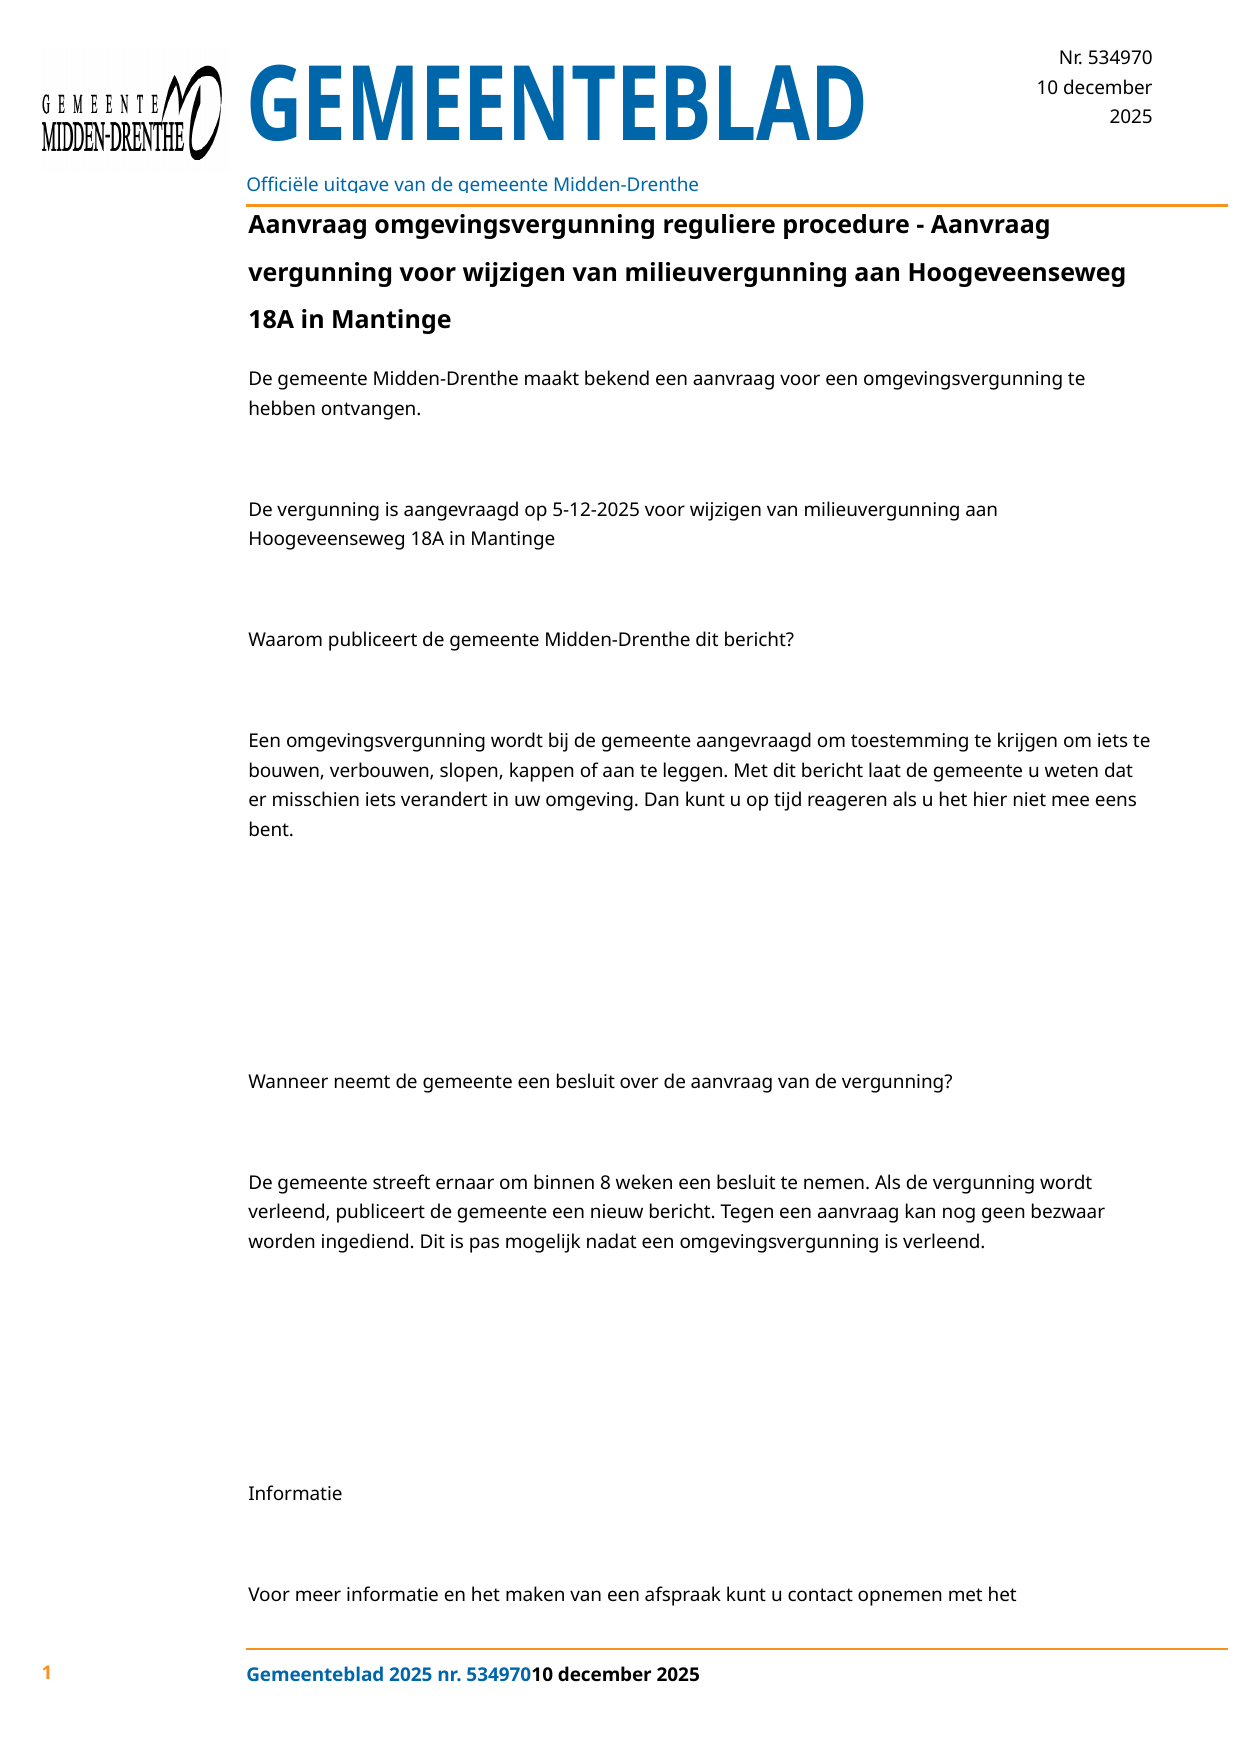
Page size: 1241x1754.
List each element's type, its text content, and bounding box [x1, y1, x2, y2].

text Wanneer neemt de gemeente een besluit over de aanvraag van de vergunning? [248, 1068, 1152, 1094]
text De vergunning is aangevraagd op 5-12-2025 voor wijzigen van milieuvergunning aan Hoogeveenseweg 18A in Mantinge [248, 496, 1152, 551]
picture [41, 47, 231, 172]
text Voor meer informatie en het maken van een afspraak kunt u contact opnemen met het [248, 1581, 1152, 1607]
text De gemeente streeft ernaar om binnen 8 weken een besluit te nemen. Als de vergunning wordt verleend, publiceert de gemeente een nieuw bericht. Tegen een aanvraag kan nog geen bezwaar worden ingediend. Dit is pas mogelijk nadat een omgevingsvergunning is verleend. [248, 1169, 1152, 1254]
text Waarom publiceert de gemeente Midden-Drenthe dit bericht? [248, 626, 1152, 652]
text Een omgevingsvergunning wordt bij de gemeente aangevraagd om toestemming te krijgen om iets te bouwen, verbouwen, slopen, kappen of aan te leggen. Met dit bericht laat de gemeente u weten dat er misschien iets verandert in uw omgeving. Dan kunt u op tijd reageren als u het hier niet mee eens bent. [248, 727, 1152, 842]
text De gemeente Midden-Drenthe maakt bekend een aanvraag voor een omgevingsvergunning te hebben ontvangen. [248, 366, 1152, 421]
text Informatie [248, 1480, 1152, 1506]
text Aanvraag omgevingsvergunning reguliere procedure - Aanvraag vergunning voor wijzigen van milieuvergunning aan Hoogeveenseweg 18A in Mantinge [248, 207, 1152, 336]
